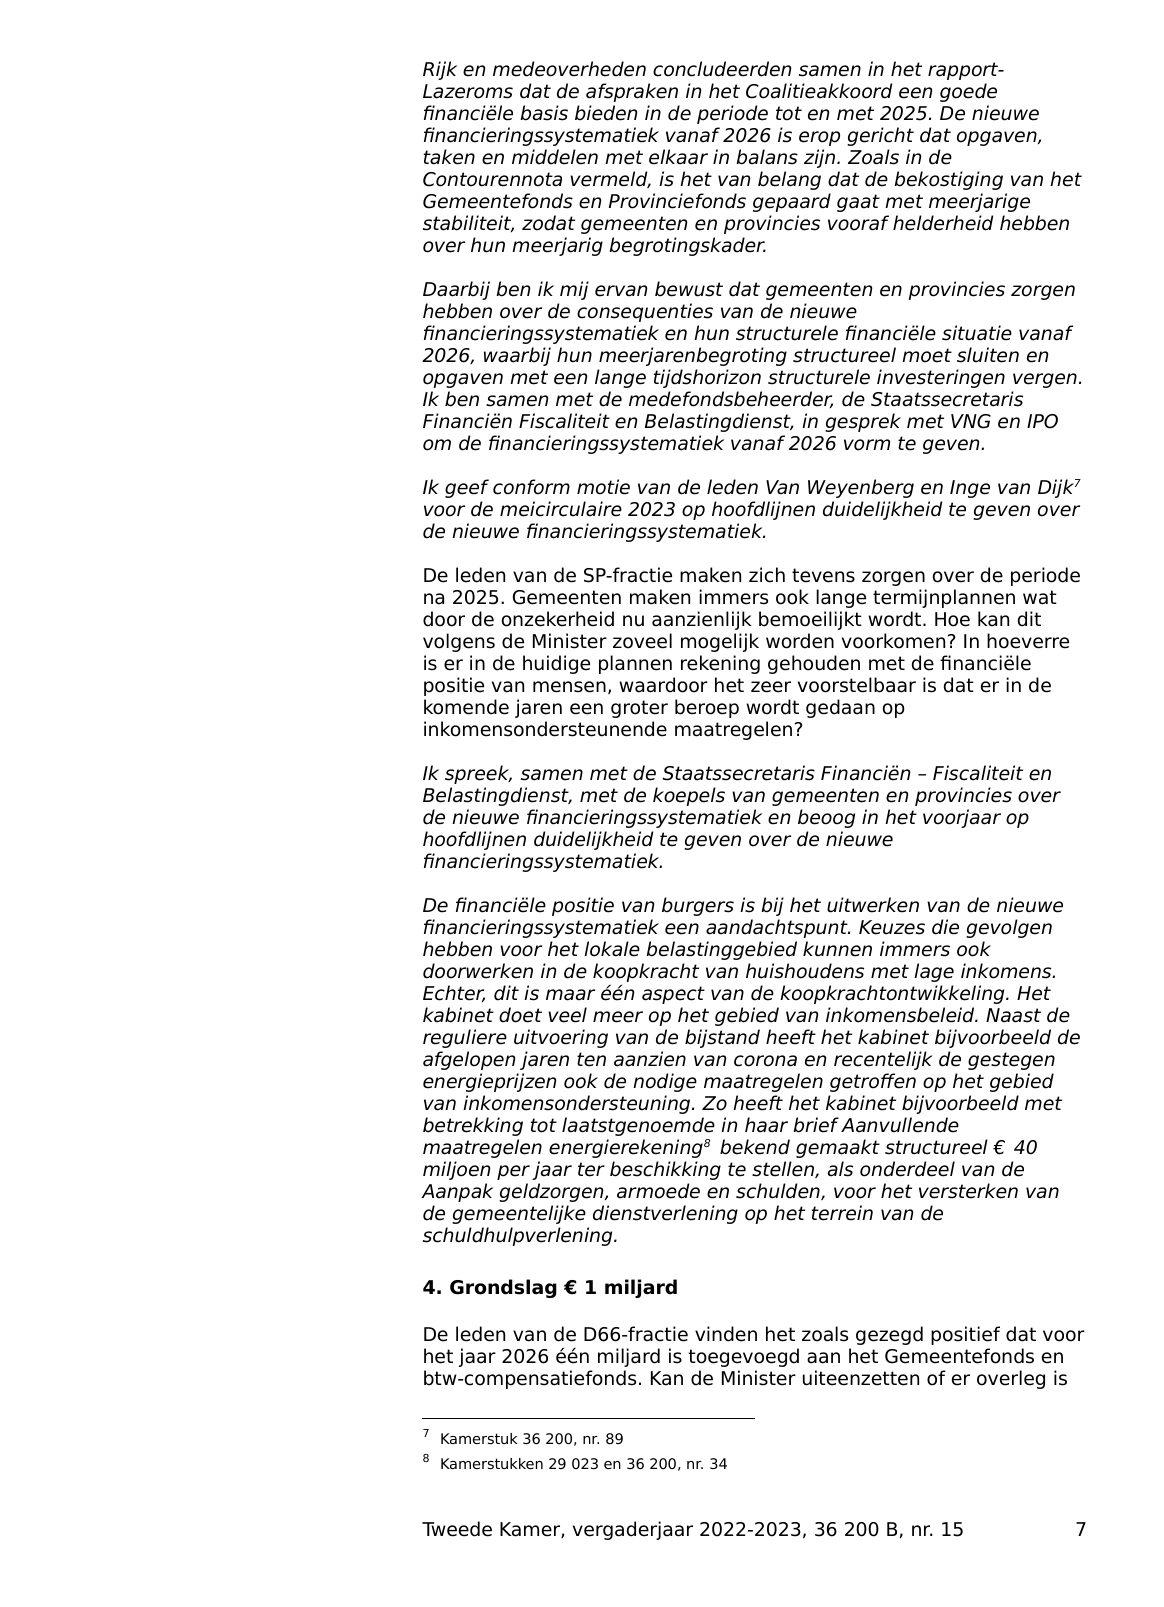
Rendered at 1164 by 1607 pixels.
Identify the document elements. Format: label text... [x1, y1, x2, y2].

text De financiële positie van burgers is bij het uitwerken van de nieuwe financieringssystematiek een aandachtspunt. Keuzes die gevolgen hebben voor het lokale belastinggebied kunnen immers ook doorwerken in de koopkracht van huishoudens met lage inkomens. Echter, dit is maar één aspect van de koopkrachtontwikkeling. Het kabinet doet veel meer op het gebied van inkomensbeleid. Naast de reguliere uitvoering van de bijstand heeft het kabinet bijvoorbeeld de afgelopen jaren ten aanzien van corona en recentelijk de gestegen energieprijzen ook de nodige maatregelen getroffen op het gebied van inkomensondersteuning. Zo heeft het kabinet bijvoorbeeld met betrekking tot laatstgenoemde in haar brief Aanvullende maatregelen energierekening bekend gemaakt structureel € 40 miljoen per jaar ter beschikking te stellen, als onderdeel van de Aanpak geldzorgen, armoede en schulden, voor het versterken van de gemeentelijke dienstverlening op het terrein van de schuldhulpverlening. [422, 895, 1087, 1247]
text Rijk en medeoverheden concludeerden samen in het rapport-Lazeroms dat de afspraken in het Coalitieakkoord een goede financiële basis bieden in de periode tot en met 2025. De nieuwe financieringssystematiek vanaf 2026 is erop gericht dat opgaven, taken en middelen met elkaar in balans zijn. Zoals in de Contourennota vermeld, is het van belang dat de bekostiging van het Gemeentefonds en Provinciefonds gepaard gaat met meerjarige stabiliteit, zodat gemeenten en provincies vooraf helderheid hebben over hun meerjarig begrotingskader. [422, 59, 1087, 257]
text Kamerstuk 36 200, nr. 89 [422, 1427, 1087, 1449]
text De leden van de SP-fractie maken zich tevens zorgen over de periode na 2025. Gemeenten maken immers ook lange termijnplannen wat door de onzekerheid nu aanzienlijk bemoeilijkt wordt. Hoe kan dit volgens de Minister zoveel mogelijk worden voorkomen? In hoeverre is er in de huidige plannen rekening gehouden met de financiële positie van mensen, waardoor het zeer voorstelbaar is dat er in de komende jaren een groter beroep wordt gedaan op inkomensondersteunende maatregelen? [422, 565, 1087, 741]
text De leden van de D66-fractie vinden het zoals gezegd positief dat voor het jaar 2026 één miljard is toegevoegd aan het Gemeentefonds en btw-compensatiefonds. Kan de Minister uiteenzetten of er overleg is [422, 1324, 1087, 1390]
subtitle 4. Grondslag € 1 miljard [422, 1277, 1087, 1299]
text Daarbij ben ik mij ervan bewust dat gemeenten en provincies zorgen hebben over de consequenties van de nieuwe financieringssystematiek en hun structurele financiële situatie vanaf 2026, waarbij hun meerjarenbegroting structureel moet sluiten en opgaven met een lange tijdshorizon structurele investeringen vergen. Ik ben samen met de medefondsbeheerder, de Staatssecretaris Financiën Fiscaliteit en Belastingdienst, in gesprek met VNG en IPO om de financieringssystematiek vanaf 2026 vorm te geven. [422, 279, 1087, 455]
text Ik spreek, samen met de Staatssecretaris Financiën – Fiscaliteit en Belastingdienst, met de koepels van gemeenten en provincies over de nieuwe financieringssystematiek en beoog in het voorjaar op hoofdlijnen duidelijkheid te geven over de nieuwe financieringssystematiek. [422, 763, 1087, 873]
text Ik geef conform motie van de leden Van Weyenberg en Inge van Dijk voor de meicirculaire 2023 op hoofdlijnen duidelijkheid te geven over de nieuwe financieringssystematiek. [422, 477, 1087, 543]
text Kamerstukken 29 023 en 36 200, nr. 34 [422, 1452, 1087, 1474]
